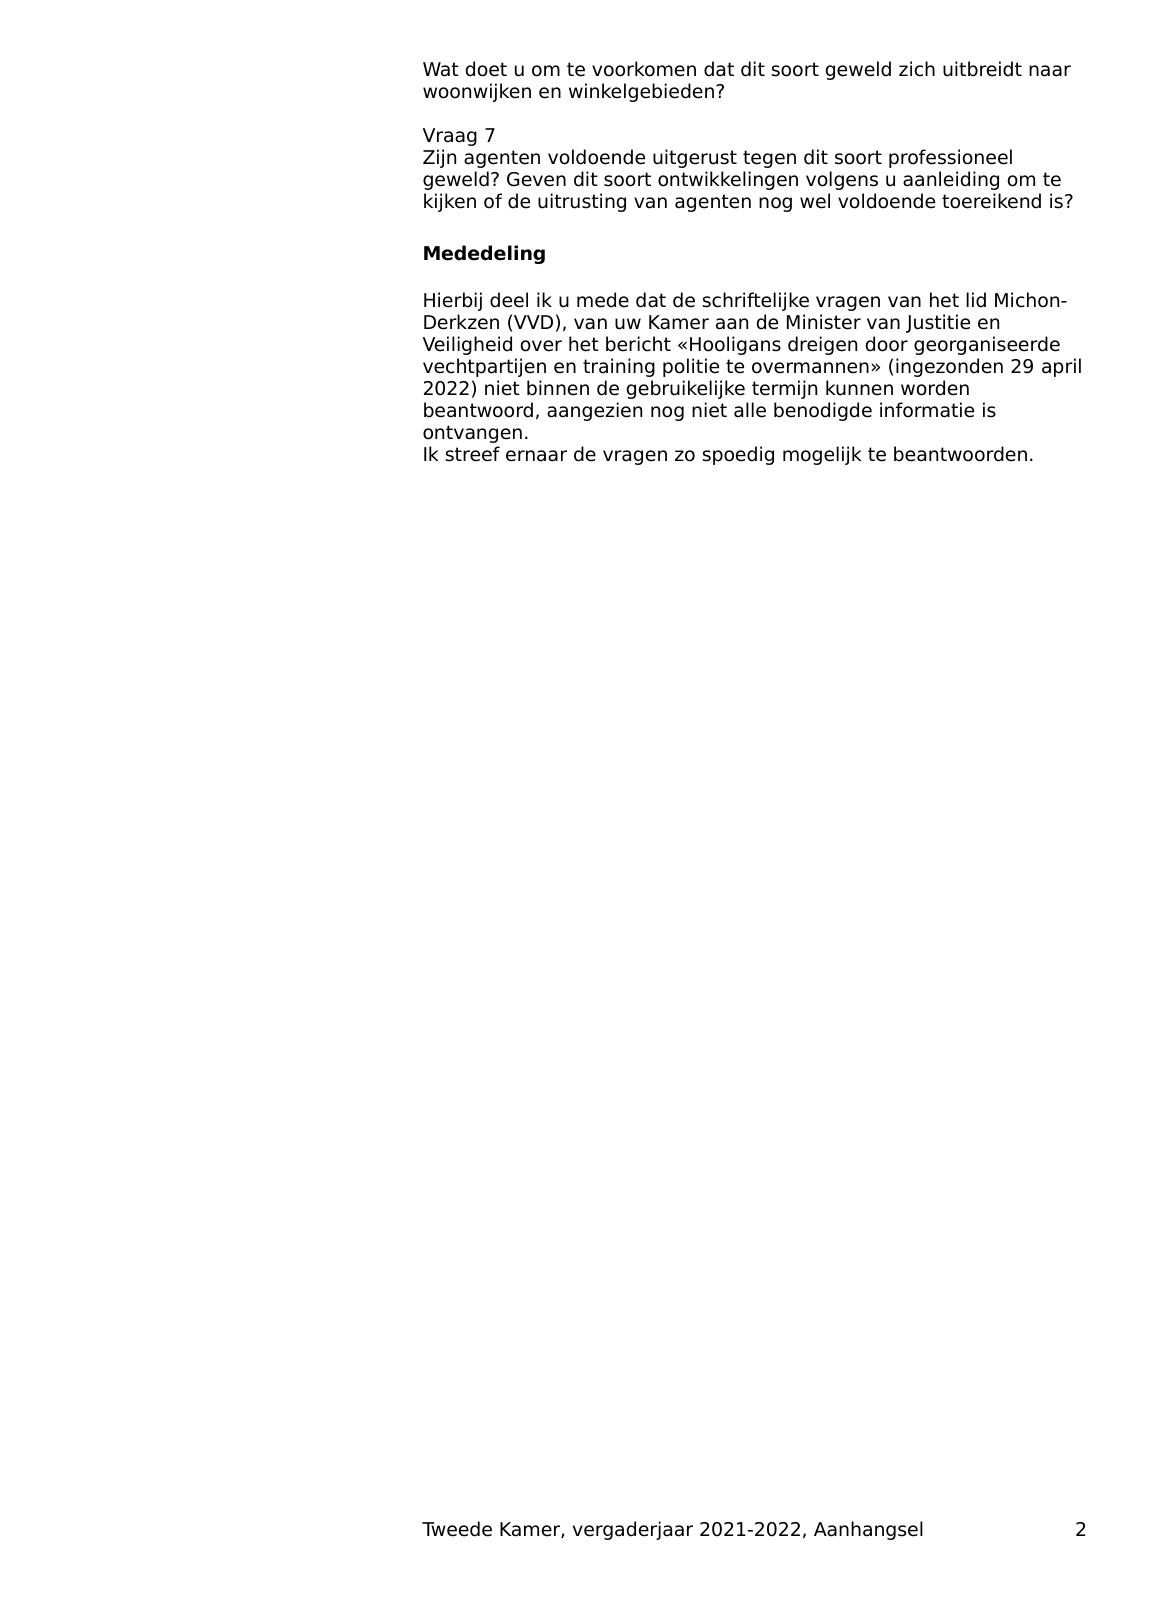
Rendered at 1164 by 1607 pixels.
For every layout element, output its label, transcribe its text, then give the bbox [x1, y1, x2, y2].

text Zijn agenten voldoende uitgerust tegen dit soort professioneel geweld? Geven dit soort ontwikkelingen volgens u aanleiding om te kijken of de uitrusting van agenten nog wel voldoende toereikend is? [422, 147, 1087, 213]
text Ik streef ernaar de vragen zo spoedig mogelijk te beantwoorden. [422, 444, 1087, 466]
subtitle Mededeling [422, 243, 1087, 265]
text Wat doet u om te voorkomen dat dit soort geweld zich uitbreidt naar woonwijken en winkelgebieden? [422, 59, 1087, 103]
text Hierbij deel ik u mede dat de schriftelijke vragen van het lid Michon-Derkzen (VVD), van uw Kamer aan de Minister van Justitie en Veiligheid over het bericht «Hooligans dreigen door georganiseerde vechtpartijen en training politie te overmannen» (ingezonden 29 april 2022) niet binnen de gebruikelijke termijn kunnen worden beantwoord, aangezien nog niet alle benodigde informatie is ontvangen. [422, 290, 1087, 444]
text Vraag 7 [422, 125, 1087, 147]
